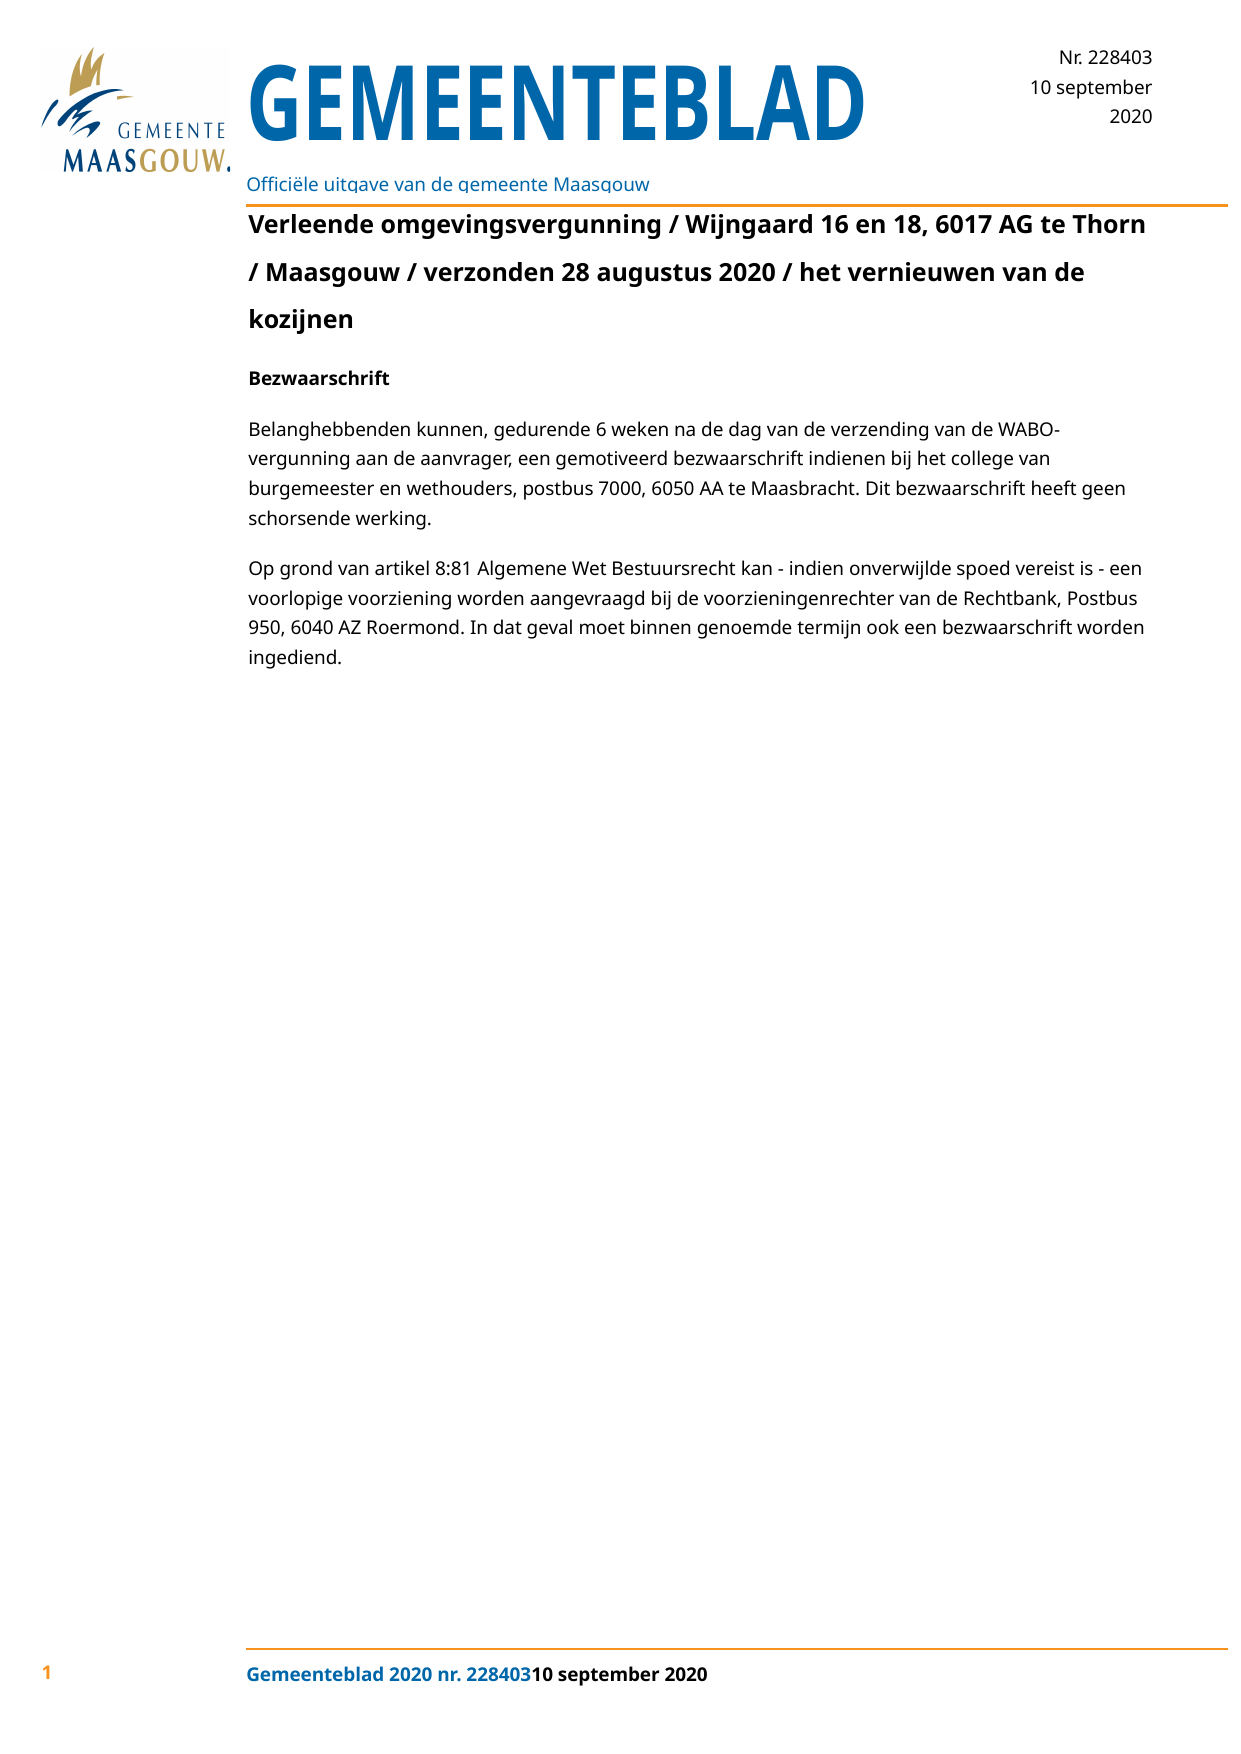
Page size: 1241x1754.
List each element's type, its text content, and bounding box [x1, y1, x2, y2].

text Verleende omgevingsvergunning / Wijngaard 16 en 18, 6017 AG te Thorn / Maasgouw / verzonden 28 augustus 2020 / het vernieuwen van de kozijnen [248, 207, 1152, 336]
text Op grond van artikel 8:81 Algemene Wet Bestuursrecht kan - indien onverwijlde spoed vereist is - een voorlopige voorziening worden aangevraagd bij de voorzieningenrechter van de Rechtbank, Postbus 950, 6040 AZ Roermond. In dat geval moet binnen genoemde termijn ook een bezwaarschrift worden ingediend. [248, 555, 1152, 669]
text Belanghebbenden kunnen, gedurende 6 weken na de dag van de verzending van de WABO-vergunning aan de aanvrager, een gemotiveerd bezwaarschrift indienen bij het college van burgemeester en wethouders, postbus 7000, 6050 AA te Maasbracht. Dit bezwaarschrift heeft geen schorsende werking. [248, 416, 1152, 530]
picture [41, 47, 231, 172]
text Bezwaarschrift [248, 366, 1152, 391]
